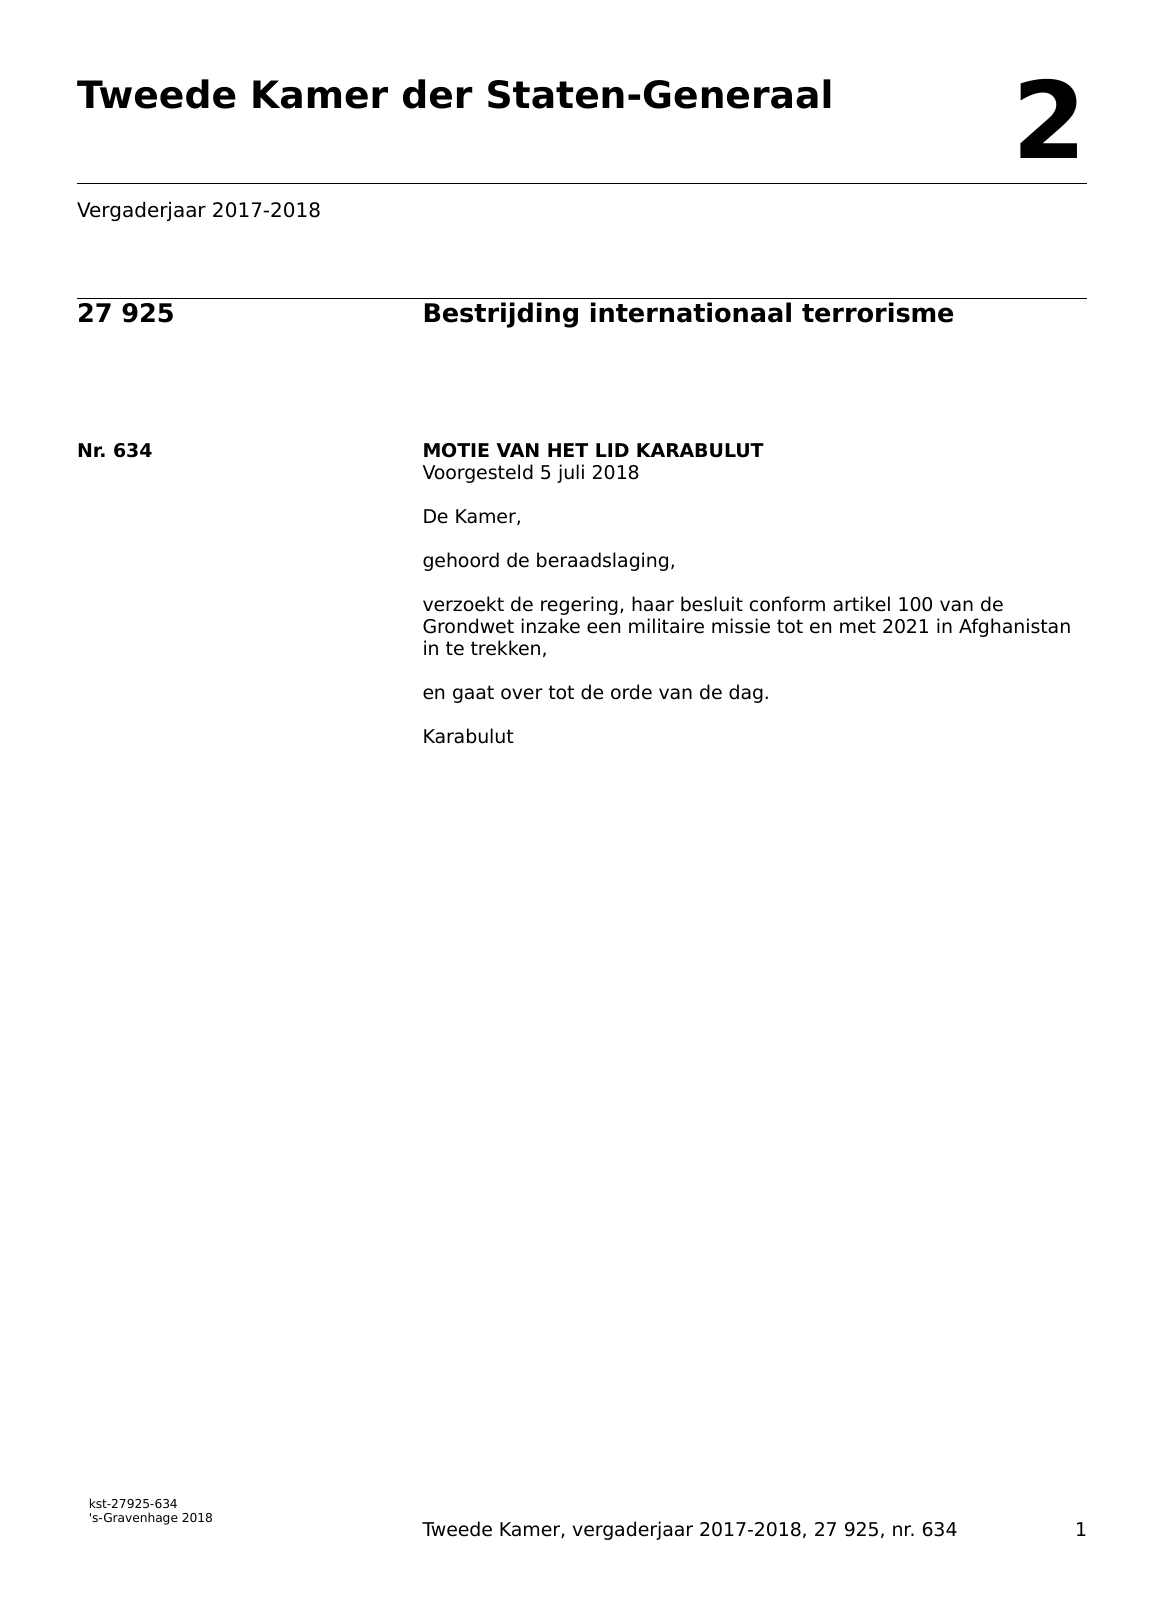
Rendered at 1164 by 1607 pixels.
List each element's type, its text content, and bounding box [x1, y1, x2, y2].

text verzoekt de regering, haar besluit conform artikel 100 van de Grondwet inzake een militaire missie tot en met 2021 in Afghanistan in te trekken, [422, 594, 1087, 660]
text Karabulut [422, 726, 1087, 748]
text 's-Gravenhage 2018 [88, 1511, 323, 1525]
subtitle Nr. 634 MOTIE VAN HET LID KARABULUT [77, 440, 1087, 462]
table_header Tweede Kamer der Staten-Generaal [77, 59, 886, 183]
text De Kamer, [422, 506, 1087, 528]
subtitle 27 925 Bestrijding internationaal terrorisme [77, 299, 1087, 329]
table_header 2 [886, 59, 1087, 183]
text en gaat over tot de orde van de dag. [422, 682, 1087, 704]
table_cell Vergaderjaar 2017-2018 [77, 184, 1087, 298]
text kst-27925-634 [88, 1497, 323, 1511]
text gehoord de beraadslaging, [422, 550, 1087, 572]
text Voorgesteld 5 juli 2018 [422, 462, 1087, 484]
